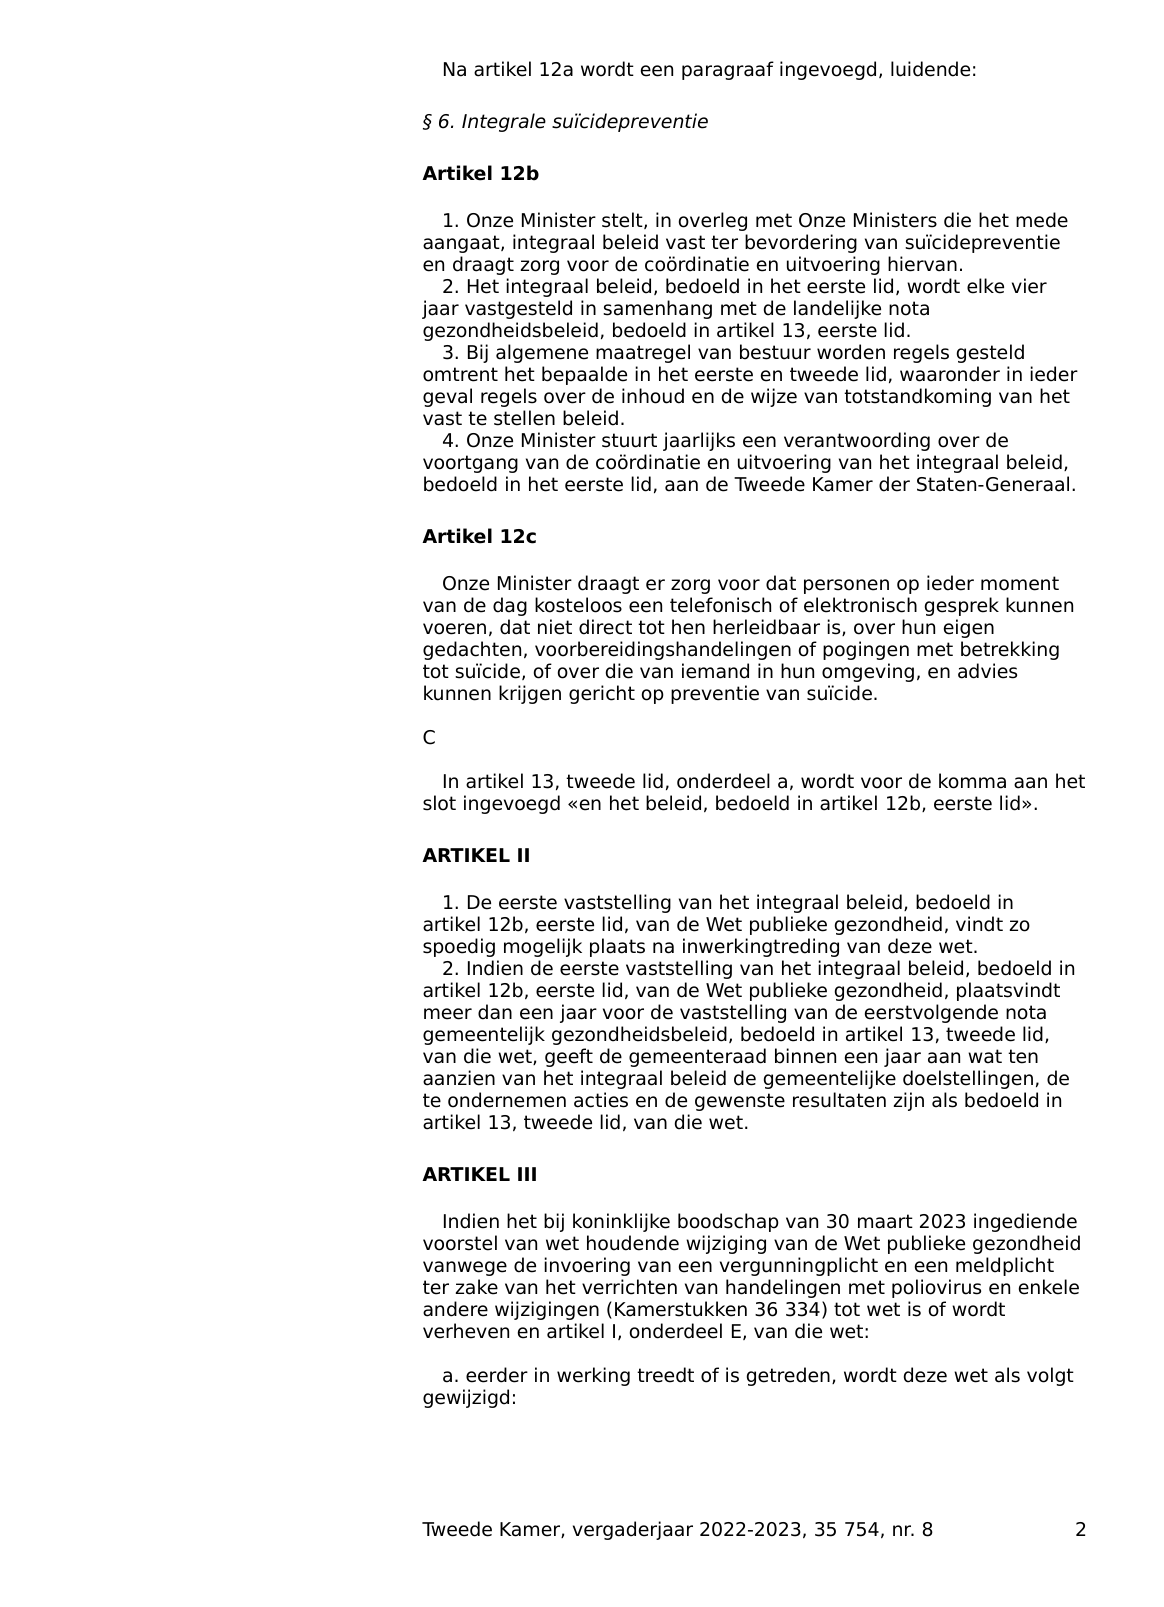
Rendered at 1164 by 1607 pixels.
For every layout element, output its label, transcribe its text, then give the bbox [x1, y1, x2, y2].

text Indien het bij koninklijke boodschap van 30 maart 2023 ingediende voorstel van wet houdende wijziging van de Wet publieke gezondheid vanwege de invoering van een vergunningplicht en een meldplicht ter zake van het verrichten van handelingen met poliovirus en enkele andere wijzigingen (Kamerstukken 36 334) tot wet is of wordt verheven en artikel I, onderdeel E, van die wet: [422, 1211, 1087, 1342]
text 2. Het integraal beleid, bedoeld in het eerste lid, wordt elke vier jaar vastgesteld in samenhang met de landelijke nota gezondheidsbeleid, bedoeld in artikel 13, eerste lid. [422, 276, 1087, 342]
subtitle ARTIKEL III [422, 1164, 1087, 1186]
text a. eerder in werking treedt of is getreden, wordt deze wet als volgt gewijzigd: [422, 1365, 1087, 1409]
subtitle Artikel 12c [422, 526, 1087, 548]
text 2. Indien de eerste vaststelling van het integraal beleid, bedoeld in artikel 12b, eerste lid, van de Wet publieke gezondheid, plaatsvindt meer dan een jaar voor de vaststelling van de eerstvolgende nota gemeentelijk gezondheidsbeleid, bedoeld in artikel 13, tweede lid, van die wet, geeft de gemeenteraad binnen een jaar aan wat ten aanzien van het integraal beleid de gemeentelijke doelstellingen, de te ondernemen acties en de gewenste resultaten zijn als bedoeld in artikel 13, tweede lid, van die wet. [422, 958, 1087, 1134]
text Onze Minister draagt er zorg voor dat personen op ieder moment van de dag kosteloos een telefonisch of elektronisch gesprek kunnen voeren, dat niet direct tot hen herleidbaar is, over hun eigen gedachten, voorbereidingshandelingen of pogingen met betrekking tot suïcide, of over die van iemand in hun omgeving, en advies kunnen krijgen gericht op preventie van suïcide. [422, 573, 1087, 704]
text 4. Onze Minister stuurt jaarlijks een verantwoording over de voortgang van de coördinatie en uitvoering van het integraal beleid, bedoeld in het eerste lid, aan de Tweede Kamer der Staten-Generaal. [422, 430, 1087, 496]
subtitle ARTIKEL II [422, 845, 1087, 867]
subtitle Artikel 12b [422, 163, 1087, 185]
text In artikel 13, tweede lid, onderdeel a, wordt voor de komma aan het slot ingevoegd «en het beleid, bedoeld in artikel 12b, eerste lid». [422, 771, 1087, 815]
text Na artikel 12a wordt een paragraaf ingevoegd, luidende: [422, 59, 1087, 81]
subtitle § 6. Integrale suïcidepreventie [422, 111, 1087, 133]
text C [422, 727, 1087, 749]
text 1. De eerste vaststelling van het integraal beleid, bedoeld in artikel 12b, eerste lid, van de Wet publieke gezondheid, vindt zo spoedig mogelijk plaats na inwerkingtreding van deze wet. [422, 892, 1087, 958]
text 1. Onze Minister stelt, in overleg met Onze Ministers die het mede aangaat, integraal beleid vast ter bevordering van suïcidepreventie en draagt zorg voor de coördinatie en uitvoering hiervan. [422, 210, 1087, 276]
text 3. Bij algemene maatregel van bestuur worden regels gesteld omtrent het bepaalde in het eerste en tweede lid, waaronder in ieder geval regels over de inhoud en de wijze van totstandkoming van het vast te stellen beleid. [422, 342, 1087, 430]
